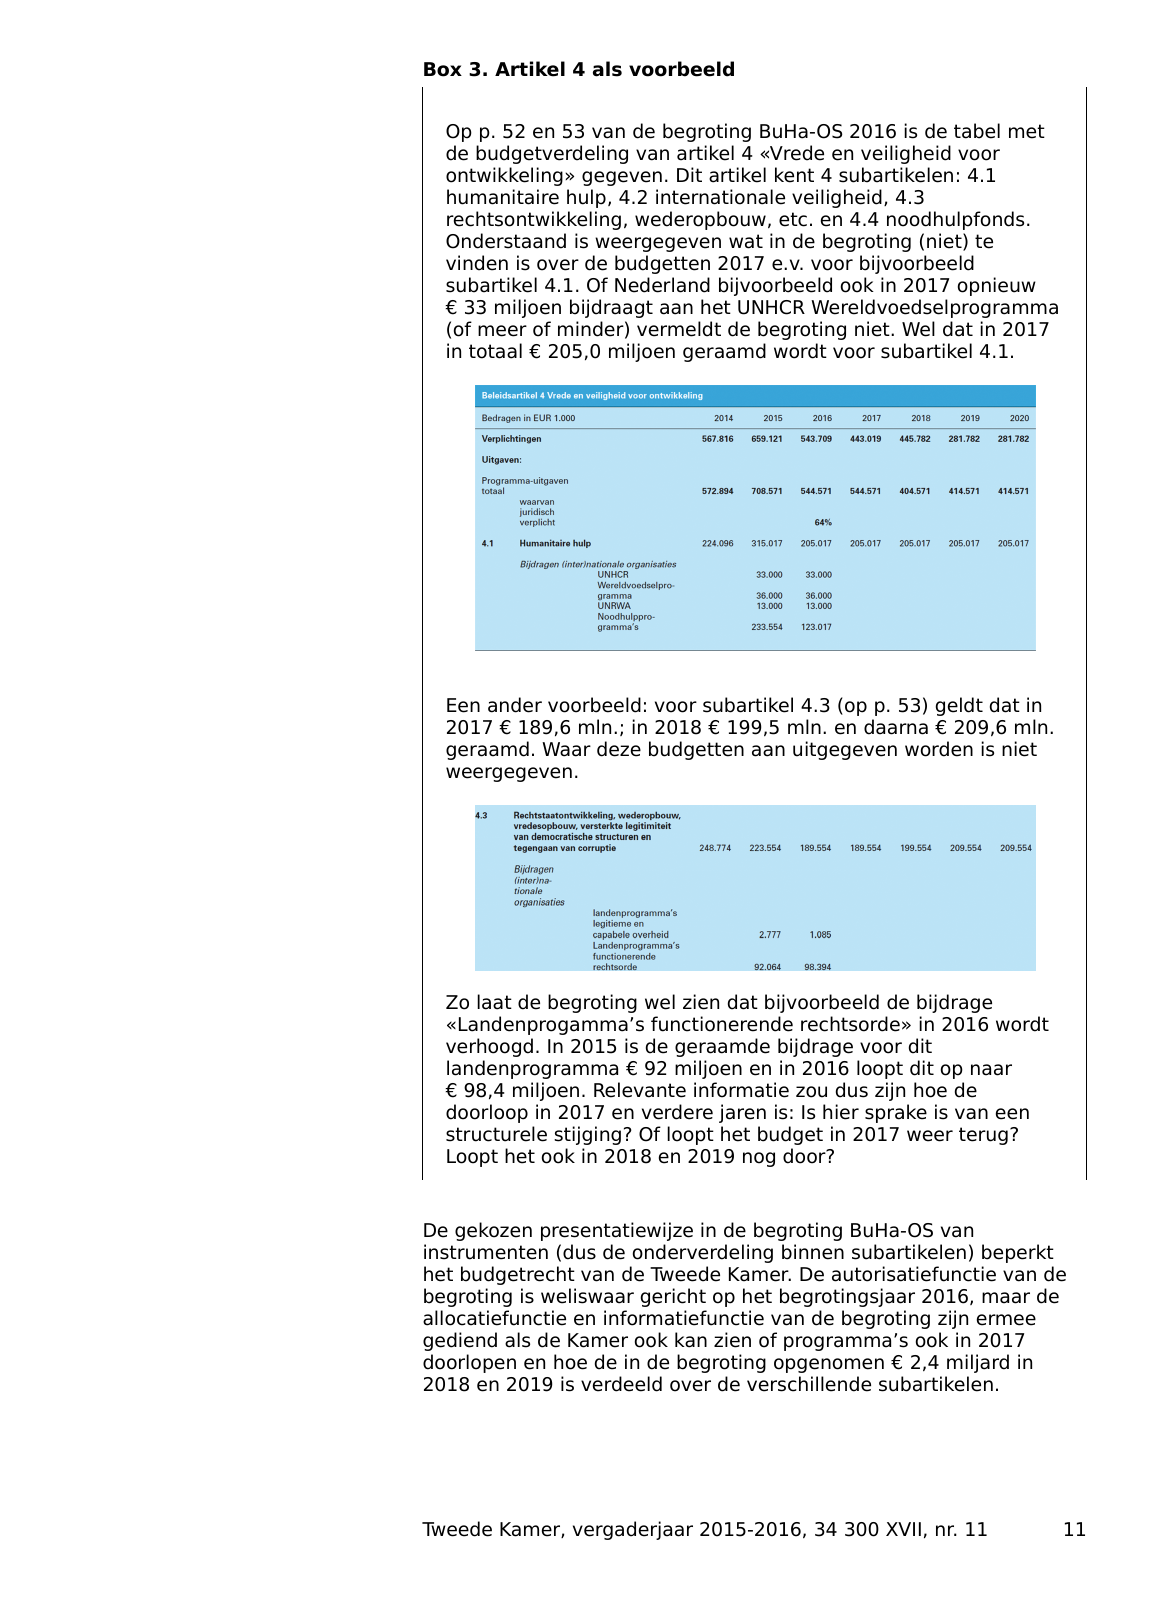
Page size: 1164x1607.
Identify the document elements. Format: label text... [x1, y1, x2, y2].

picture [445, 385, 1036, 651]
subtitle Box 3. Artikel 4 als voorbeeld [422, 59, 1087, 81]
picture [445, 805, 1036, 971]
table_header Op p. 52 en 53 van de begroting BuHa-OS 2016 is de tabel met de budgetverdeling van artikel 4 «Vrede en veiligheid voor ontwikkeling» gegeven. Dit artikel kent 4 subartikelen: 4.1 humanitaire hulp, 4.2 internationale veiligheid, 4.3 rechtsontwikkeling, wederopbouw, etc. en 4.4 noodhulpfonds. Onderstaand is weergegeven wat in de begroting (niet) te vinden is over de budgetten 2017 e.v. voor bijvoorbeeld subartikel 4.1. Of Nederland bijvoorbeeld ook in 2017 opnieuw € 33 miljoen bijdraagt aan het UNHCR Wereldvoedselprogramma (of meer of minder) vermeldt de begroting niet. Wel dat in 2017 in totaal € 205,0 miljoen geraamd wordt voor subartikel 4.1. Een ander voorbeeld: voor subartikel 4.3 (op p. 53) geldt dat in 2017 € 189,6 mln.; in 2018 € 199,5 mln. en daarna € 209,6 mln. geraamd. Waar deze budgetten aan uitgegeven worden is niet weergegeven. Zo laat de begroting wel zien dat bijvoorbeeld de bijdrage «Landenprogamma’s functionerende rechtsorde» in 2016 wordt verhoogd. In 2015 is de geraamde bijdrage voor dit landenprogramma € 92 miljoen en in 2016 loopt dit op naar € 98,4 miljoen. Relevante informatie zou dus zijn hoe de doorloop in 2017 en verdere jaren is: Is hier sprake is van een structurele stijging? Of loopt het budget in 2017 weer terug? Loopt het ook in 2018 en 2019 nog door? [423, 87, 1086, 1180]
text De gekozen presentatiewijze in de begroting BuHa-OS van instrumenten (dus de onderverdeling binnen subartikelen) beperkt het budgetrecht van de Tweede Kamer. De autorisatiefunctie van de begroting is weliswaar gericht op het begrotingsjaar 2016, maar de allocatiefunctie en informatiefunctie van de begroting zijn ermee gediend als de Kamer ook kan zien of programma’s ook in 2017 doorlopen en hoe de in de begroting opgenomen € 2,4 miljard in 2018 en 2019 is verdeeld over de verschillende subartikelen. [422, 1220, 1087, 1396]
